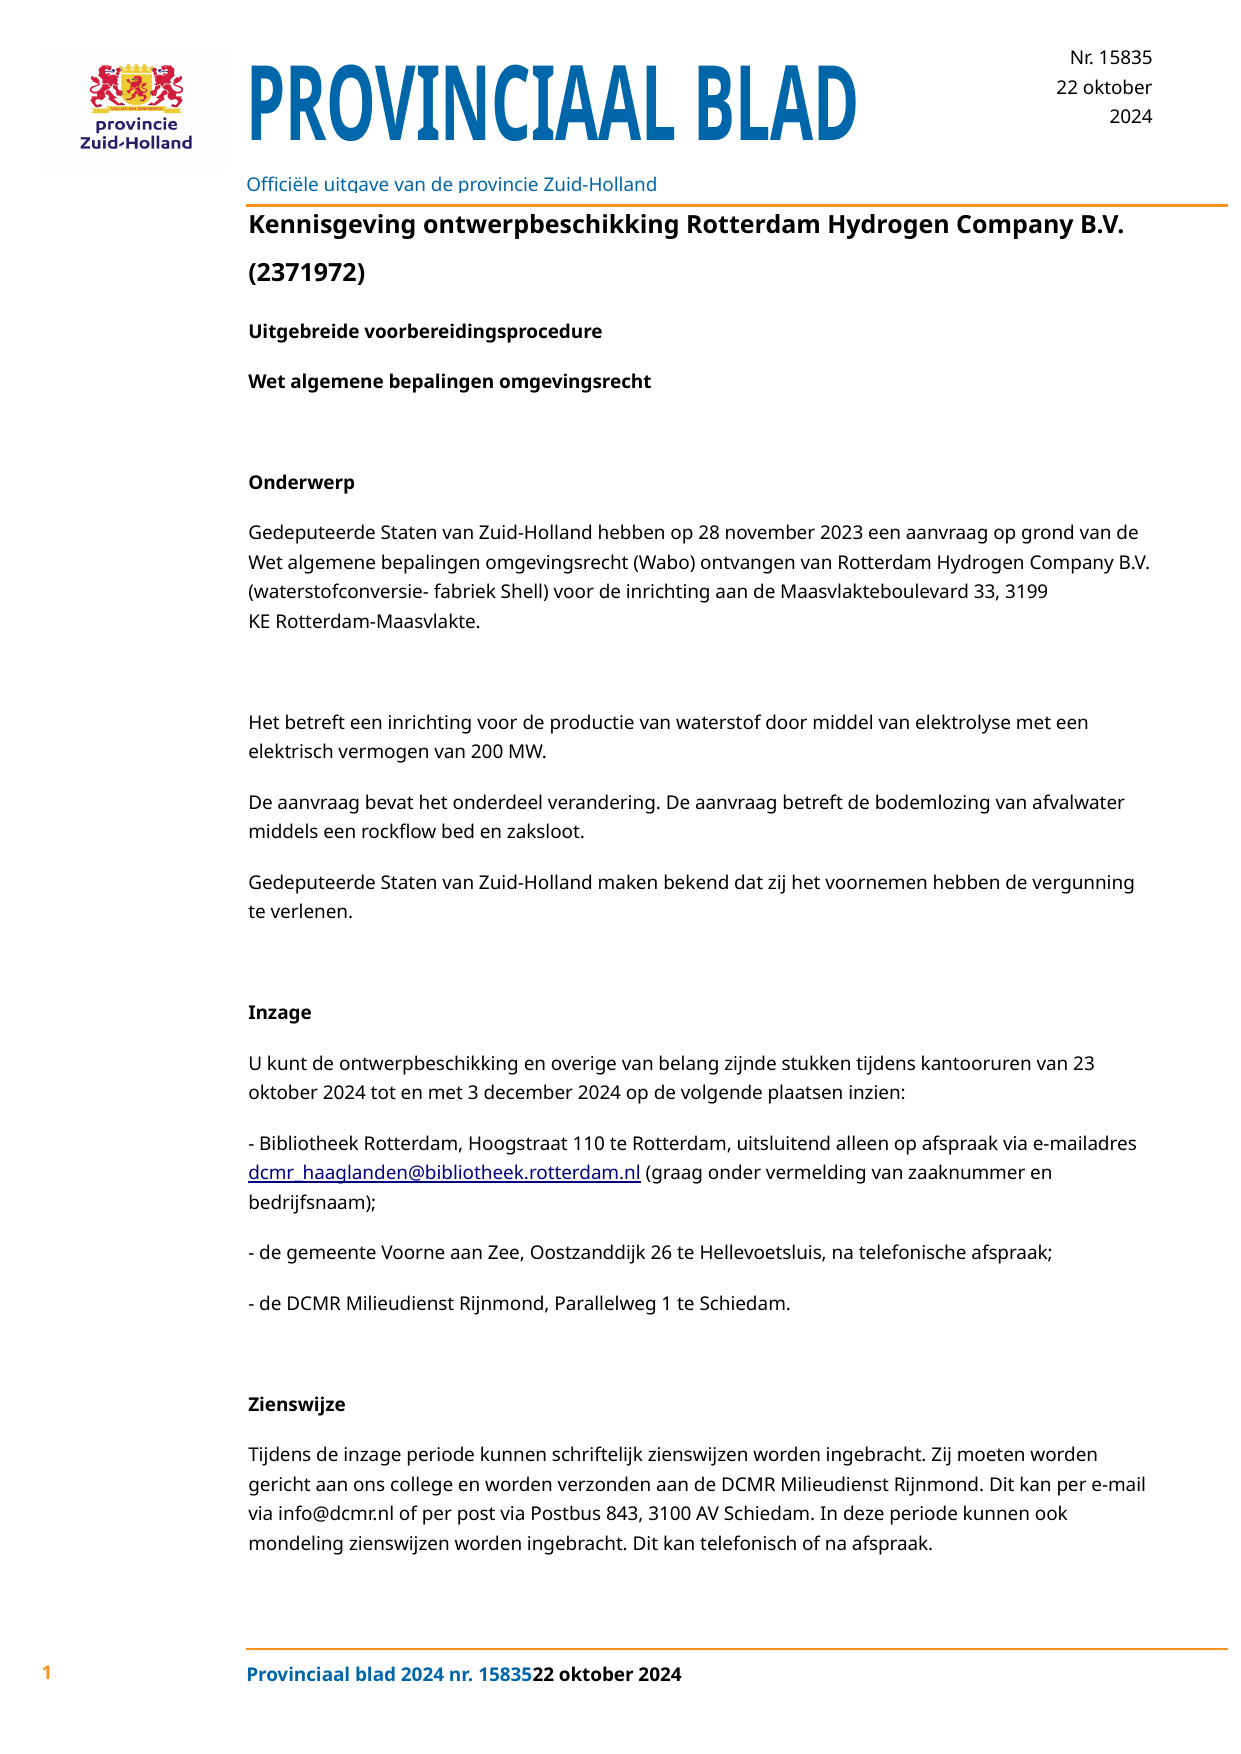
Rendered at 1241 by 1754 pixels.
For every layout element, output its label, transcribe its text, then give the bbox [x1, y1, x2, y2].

text Gedeputeerde Staten van Zuid-Holland hebben op 28 november 2023 een aanvraag op grond van de Wet algemene bepalingen omgevingsrecht (Wabo) ontvangen van Rotterdam Hydrogen Company B.V. (waterstofconversie- fabriek Shell) voor de inrichting aan de Maasvlakteboulevard 33, 3199 KE Rotterdam-Maasvlakte. [248, 519, 1152, 634]
text Zienswijze [248, 1391, 1152, 1417]
text Wet algemene bepalingen omgevingsrecht [248, 368, 1152, 394]
text Inzage [248, 999, 1152, 1025]
text - Bibliotheek Rotterdam, Hoogstraat 110 te Rotterdam, uitsluitend alleen op afspraak via e-mailadres dcmr_haaglanden@bibliotheek.rotterdam.nl (graag onder vermelding van zaaknummer en bedrijfsnaam); [248, 1130, 1152, 1215]
text Het betreft een inrichting voor de productie van waterstof door middel van elektrolyse met een elektrisch vermogen van 200 MW. [248, 709, 1152, 764]
text - de DCMR Milieudienst Rijnmond, Parallelweg 1 te Schiedam. [248, 1290, 1152, 1316]
text U kunt de ontwerpbeschikking en overige van belang zijnde stukken tijdens kantooruren van 23 oktober 2024 tot en met 3 december 2024 op de volgende plaatsen inzien: [248, 1050, 1152, 1105]
text De aanvraag bevat het onderdeel verandering. De aanvraag betreft de bodemlozing van afvalwater middels een rockflow bed en zaksloot. [248, 789, 1152, 844]
text Gedeputeerde Staten van Zuid-Holland maken bekend dat zij het voornemen hebben de vergunning te verlenen. [248, 869, 1152, 924]
text Onderwerp [248, 469, 1152, 495]
text Uitgebreide voorbereidingsprocedure [248, 318, 1152, 344]
text Kennisgeving ontwerpbeschikking Rotterdam Hydrogen Company B.V. (2371972) [248, 207, 1152, 288]
text - de gemeente Voorne aan Zee, Oostzanddijk 26 te Hellevoetsluis, na telefonische afspraak; [248, 1239, 1152, 1265]
text Tijdens de inzage periode kunnen schriftelijk zienswijzen worden ingebracht. Zij moeten worden gericht aan ons college en worden verzonden aan de DCMR Milieudienst Rijnmond. Dit kan per e-mail via info@dcmr.nl of per post via Postbus 843, 3100 AV Schiedam. In deze periode kunnen ook mondeling zienswijzen worden ingebracht. Dit kan telefonisch of na afspraak. [248, 1441, 1152, 1556]
picture [41, 47, 231, 172]
